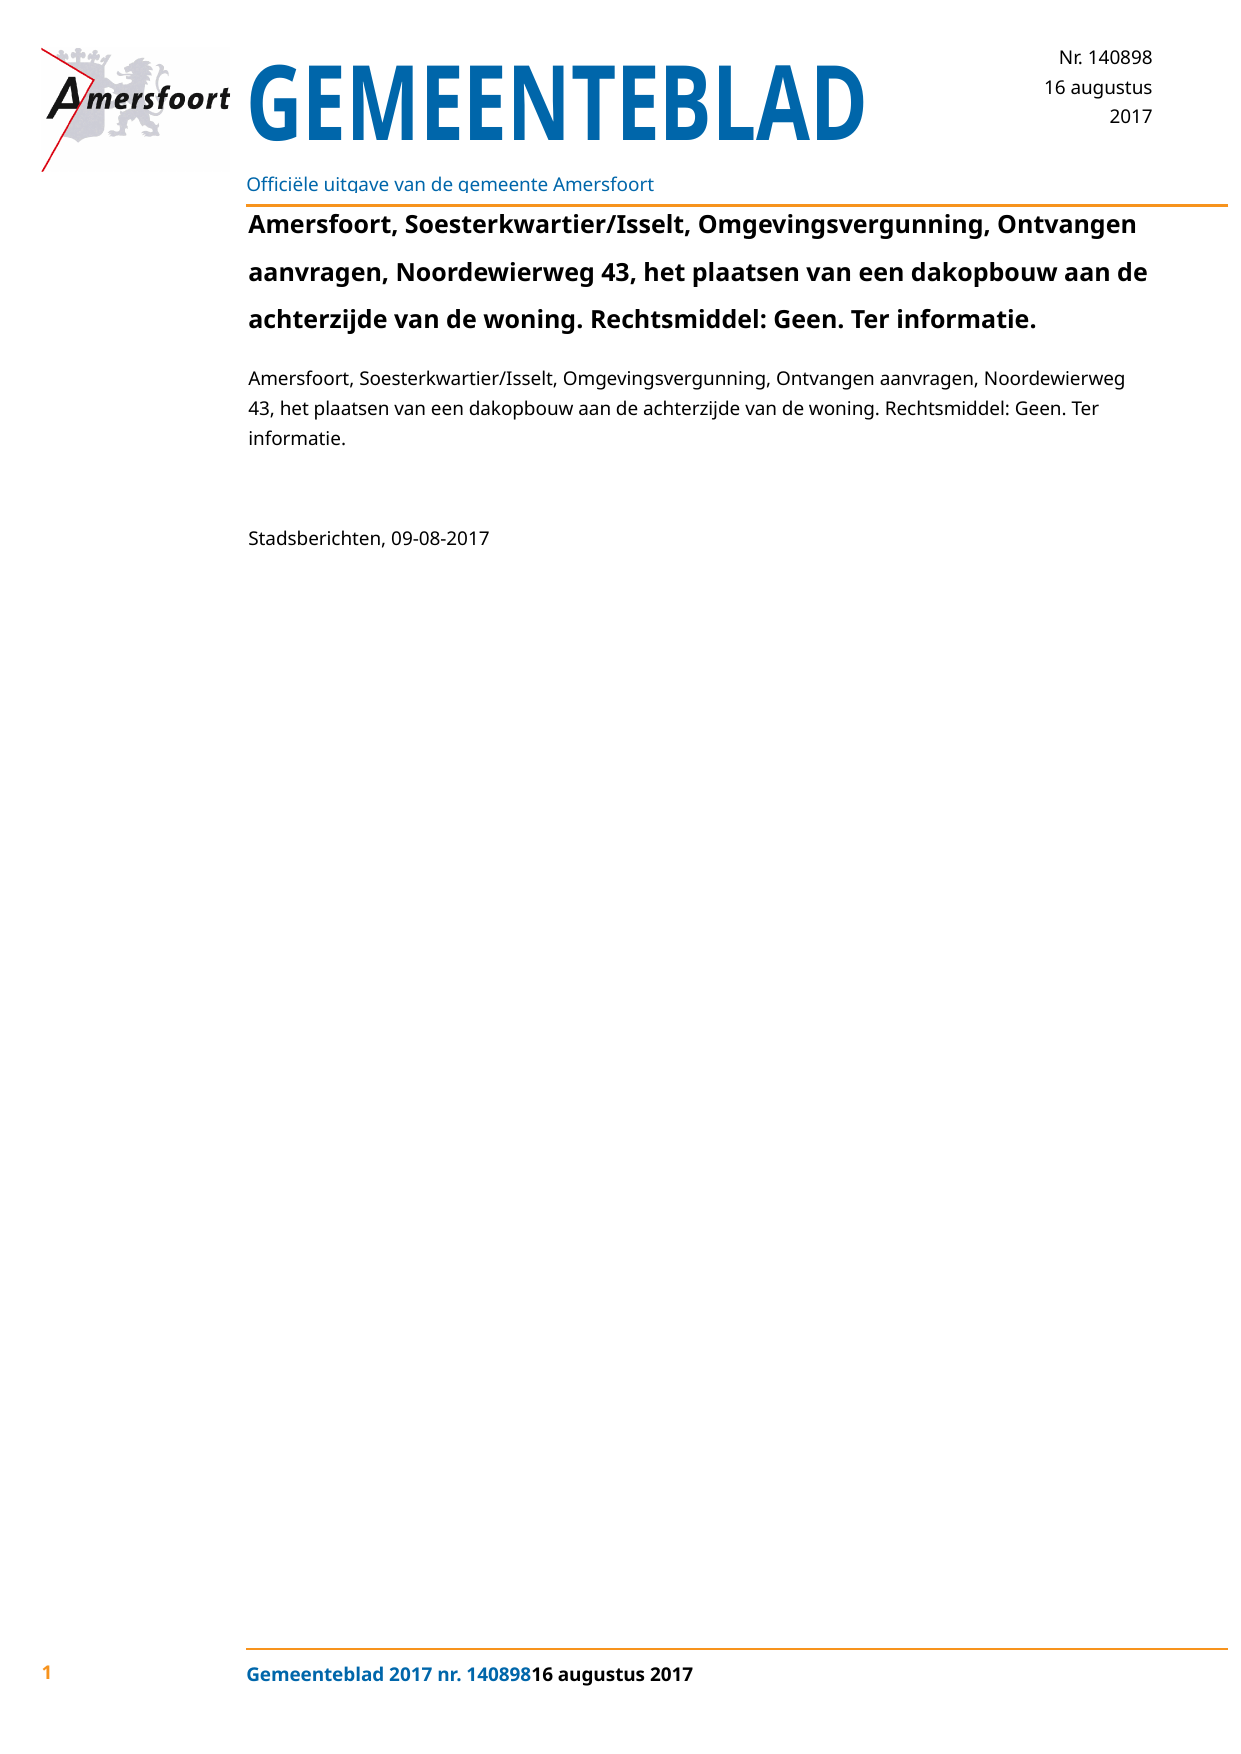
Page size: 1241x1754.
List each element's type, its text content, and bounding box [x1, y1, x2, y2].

text Amersfoort, Soesterkwartier/Isselt, Omgevingsvergunning, Ontvangen aanvragen, Noordewierweg 43, het plaatsen van een dakopbouw aan de achterzijde van de woning. Rechtsmiddel: Geen. Ter informatie. [248, 207, 1152, 336]
text Amersfoort, Soesterkwartier/Isselt, Omgevingsvergunning, Ontvangen aanvragen, Noordewierweg 43, het plaatsen van een dakopbouw aan de achterzijde van de woning. Rechtsmiddel: Geen. Ter informatie. [248, 366, 1152, 450]
text Stadsberichten, 09-08-2017 [248, 526, 1152, 551]
picture [41, 47, 231, 172]
